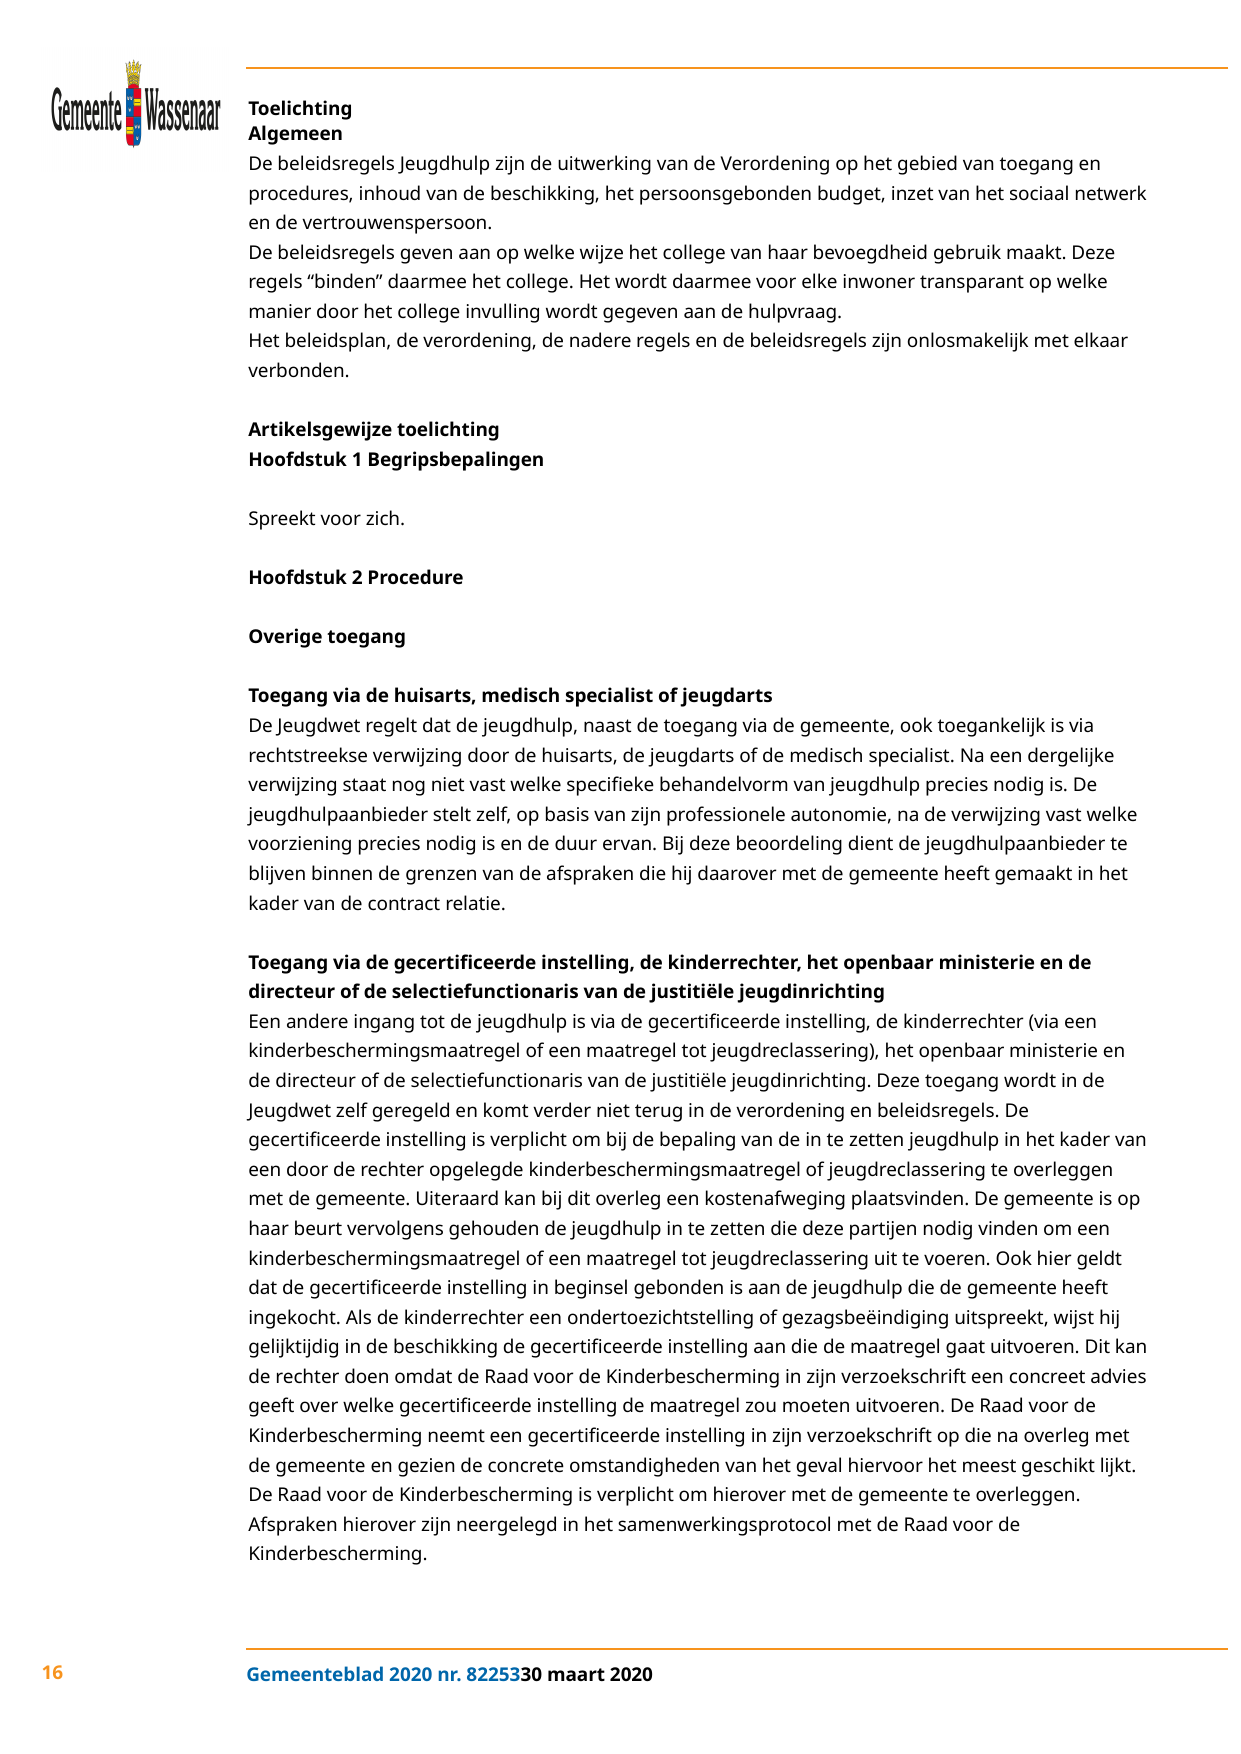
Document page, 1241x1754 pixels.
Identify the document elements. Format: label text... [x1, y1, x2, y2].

text De beleidsregels Jeugdhulp zijn de uitwerking van de Verordening op het gebied van toegang en procedures, inhoud van de beschikking, het persoonsgebonden budget, inzet van het sociaal netwerk en de vertrouwenspersoon. [248, 150, 1152, 235]
text Een andere ingang tot de jeugdhulp is via de gecertificeerde instelling, de kinderrechter (via een kinderbeschermingsmaatregel of een maatregel tot jeugdreclassering), het openbaar ministerie en de directeur of de selectiefunctionaris van de justitiële jeugdinrichting. Deze toegang wordt in de Jeugdwet zelf geregeld en komt verder niet terug in de verordening en beleidsregels. De gecertificeerde instelling is verplicht om bij de bepaling van de in te zetten jeugdhulp in het kader van een door de rechter opgelegde kinderbeschermingsmaatregel of jeugdreclassering te overleggen met de gemeente. Uiteraard kan bij dit overleg een kostenafweging plaatsvinden. De gemeente is op haar beurt vervolgens gehouden de jeugdhulp in te zetten die deze partijen nodig vinden om een kinderbeschermingsmaatregel of een maatregel tot jeugdreclassering uit te voeren. Ook hier geldt dat de gecertificeerde instelling in beginsel gebonden is aan de jeugdhulp die de gemeente heeft ingekocht. Als de kinderrechter een ondertoezichtstelling of gezagsbeëindiging uitspreekt, wijst hij gelijktijdig in de beschikking de gecertificeerde instelling aan die de maatregel gaat uitvoeren. Dit kan de rechter doen omdat de Raad voor de Kinderbescherming in zijn verzoekschrift een concreet advies geeft over welke gecertificeerde instelling de maatregel zou moeten uitvoeren. De Raad voor de Kinderbescherming neemt een gecertificeerde instelling in zijn verzoekschrift op die na overleg met de gemeente en gezien de concrete omstandigheden van het geval hiervoor het meest geschikt lijkt. De Raad voor de Kinderbescherming is verplicht om hierover met de gemeente te overleggen. Afspraken hierover zijn neergelegd in het samenwerkingsprotocol met de Raad voor de Kinderbescherming. [248, 1008, 1152, 1566]
picture [41, 47, 231, 172]
text Overige toegang [248, 623, 1152, 649]
text Spreekt voor zich. [248, 505, 1152, 531]
text Hoofdstuk 2 Procedure [248, 564, 1152, 590]
text Toelichting [248, 95, 1152, 121]
text De beleidsregels geven aan op welke wijze het college van haar bevoegdheid gebruik maakt. Deze regels “binden” daarmee het college. Het wordt daarmee voor elke inwoner transparant op welke manier door het college invulling wordt gegeven aan de hulpvraag. [248, 239, 1152, 324]
text Hoofdstuk 1 Begripsbepalingen [248, 446, 1152, 472]
text Het beleidsplan, de verordening, de nadere regels en de beleidsregels zijn onlosmakelijk met elkaar verbonden. [248, 328, 1152, 383]
text Artikelsgewijze toelichting [248, 416, 1152, 442]
text De Jeugdwet regelt dat de jeugdhulp, naast de toegang via de gemeente, ook toegankelijk is via rechtstreekse verwijzing door de huisarts, de jeugdarts of de medisch specialist. Na een dergelijke verwijzing staat nog niet vast welke specifieke behandelvorm van jeugdhulp precies nodig is. De jeugdhulpaanbieder stelt zelf, op basis van zijn professionele autonomie, na de verwijzing vast welke voorziening precies nodig is en de duur ervan. Bij deze beoordeling dient de jeugdhulpaanbieder te blijven binnen de grenzen van de afspraken die hij daarover met de gemeente heeft gemaakt in het kader van de contract relatie. [248, 712, 1152, 916]
text Toegang via de gecertificeerde instelling, de kinderrechter, het openbaar ministerie en de directeur of de selectiefunctionaris van de justitiële jeugdinrichting [248, 949, 1152, 1004]
text Toegang via de huisarts, medisch specialist of jeugdarts [248, 683, 1152, 708]
text Algemeen [248, 121, 1152, 146]
